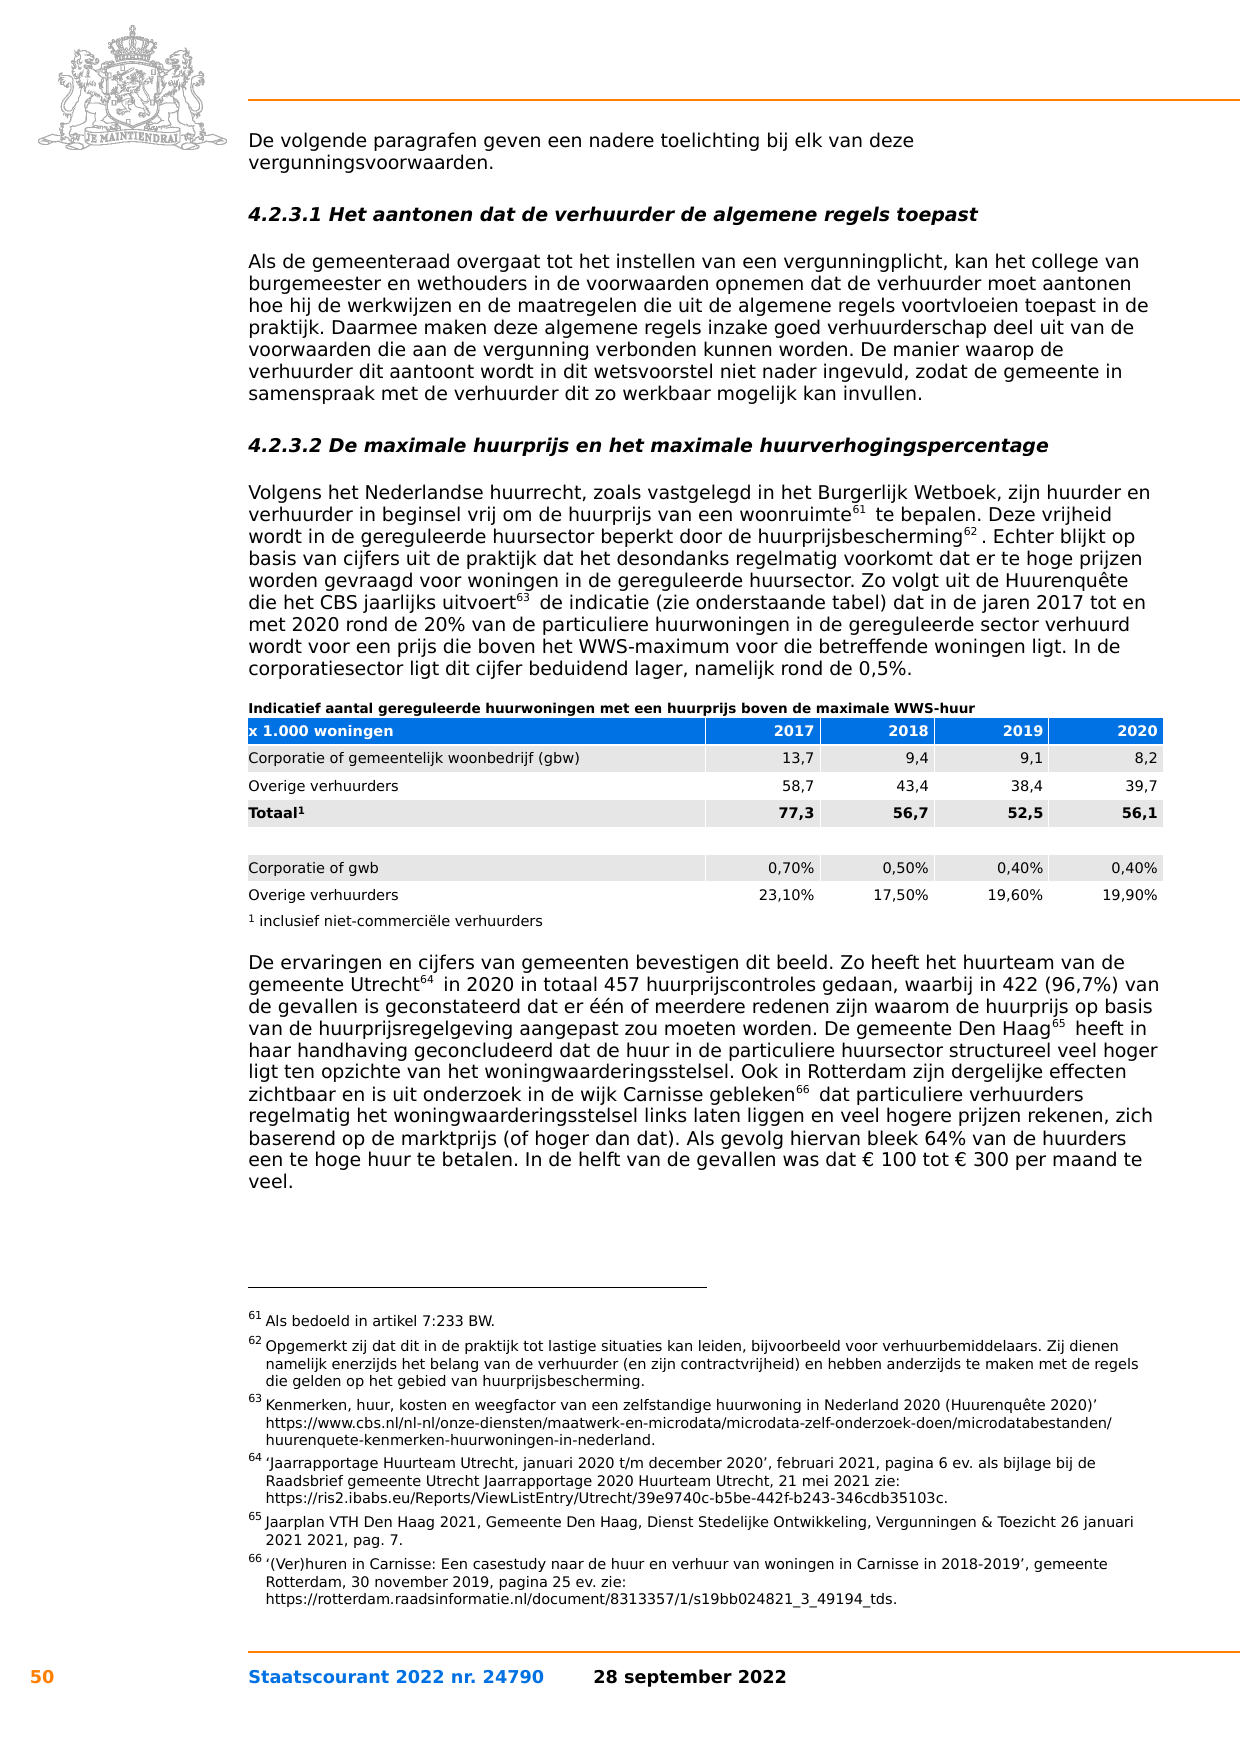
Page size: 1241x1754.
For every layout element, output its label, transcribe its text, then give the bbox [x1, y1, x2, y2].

table_cell 9,1 [935, 746, 1048, 772]
table_cell 23,10% [706, 883, 820, 909]
table_cell Totaal1 [248, 800, 705, 827]
table_cell 0,50% [821, 855, 934, 881]
table_cell Overige verhuurders [248, 773, 705, 799]
table_cell 0,40% [1049, 855, 1163, 881]
table_cell 56,7 [821, 800, 934, 827]
table_cell 0,40% [935, 855, 1048, 881]
table_cell 19,60% [935, 883, 1048, 909]
text Als de gemeenteraad overgaat tot het instellen van een vergunningplicht, kan het college van burgemeester en wethouders in de voorwaarden opnemen dat de verhuurder moet aantonen hoe hij de werkwijzen en de maatregelen die uit de algemene regels voortvloeien toepast in de praktijk. Daarmee maken deze algemene regels inzake goed verhuurderschap deel uit van de voorwaarden die aan de vergunning verbonden kunnen worden. De manier waarop de verhuurder dit aantoont wordt in dit wetsvoorstel niet nader ingevuld, zodat de gemeente in samenspraak met de verhuurder dit zo werkbaar mogelijk kan invullen. [248, 251, 1163, 405]
table_cell 2018 [821, 718, 934, 744]
text ‘Jaarrapportage Huurteam Utrecht, januari 2020 t/m december 2020’, februari 2021, pagina 6 ev. als bijlage bij de Raadsbrief gemeente Utrecht Jaarrapportage 2020 Huurteam Utrecht, 21 mei 2021 zie: https://ris2.ibabs.eu/Reports/ViewListEntry/Utrecht/39e9740c-b5be-442f-b243-346cdb35103c. [248, 1451, 1163, 1507]
table_cell 77,3 [706, 800, 820, 827]
table_cell 2019 [935, 718, 1048, 744]
table_cell 52,5 [935, 800, 1048, 827]
table_cell [706, 828, 820, 854]
text Opgemerkt zij dat dit in de praktijk tot lastige situaties kan leiden, bijvoorbeeld voor verhuurbemiddelaars. Zij dienen namelijk enerzijds het belang van de verhuurder (en zijn contractvrijheid) en hebben anderzijds te maken met de regels die gelden op het gebied van huurprijsbescherming. [248, 1334, 1163, 1390]
picture [38, 25, 227, 150]
table_cell 0,70% [706, 855, 820, 881]
table_cell 9,4 [821, 746, 934, 772]
table_cell 2020 [1049, 718, 1163, 744]
table_cell 56,1 [1049, 800, 1163, 827]
table_cell Overige verhuurders [248, 883, 705, 909]
table_cell Corporatie of gemeentelijk woonbedrijf (gbw) [248, 746, 705, 772]
table_cell [1049, 828, 1163, 854]
text Volgens het Nederlandse huurrecht, zoals vastgelegd in het Burgerlijk Wetboek, zijn huurder en verhuurder in beginsel vrij om de huurprijs van een woonruimte te bepalen. Deze vrijheid wordt in de gereguleerde huursector beperkt door de huurprijsbescherming. Echter blijkt op basis van cijfers uit de praktijk dat het desondanks regelmatig voorkomt dat er te hoge prijzen worden gevraagd voor woningen in de gereguleerde huursector. Zo volgt uit de Huurenquête die het CBS jaarlijks uitvoert de indicatie (zie onderstaande tabel) dat in de jaren 2017 tot en met 2020 rond de 20% van de particuliere huurwoningen in de gereguleerde sector verhuurd wordt voor een prijs die boven het WWS-maximum voor die betreffende woningen ligt. In de corporatiesector ligt dit cijfer beduidend lager, namelijk rond de 0,5%. [248, 482, 1163, 679]
table_cell 13,7 [706, 746, 820, 772]
table_cell [248, 828, 705, 854]
subtitle 4.2.3.1 Het aantonen dat de verhuurder de algemene regels toepast [248, 204, 1163, 226]
table_header Indicatief aantal gereguleerde huurwoningen met een huurprijs boven de maximale WWS-huur [248, 701, 1163, 717]
table_cell 1 inclusief niet-commerciële verhuurders [248, 910, 1163, 930]
subtitle 4.2.3.2 De maximale huurprijs en het maximale huurverhogingspercentage [248, 435, 1163, 457]
table_cell 17,50% [821, 883, 934, 909]
table_cell [821, 828, 934, 854]
table_cell 39,7 [1049, 773, 1163, 799]
table_cell 2017 [706, 718, 820, 744]
text Jaarplan VTH Den Haag 2021, Gemeente Den Haag, Dienst Stedelijke Ontwikkeling, Vergunningen & Toezicht 26 januari 2021 2021, pag. 7. [248, 1510, 1163, 1549]
table_cell 8,2 [1049, 746, 1163, 772]
table_cell 43,4 [821, 773, 934, 799]
table_cell 19,90% [1049, 883, 1163, 909]
text De volgende paragrafen geven een nadere toelichting bij elk van deze vergunningsvoorwaarden. [248, 130, 1163, 174]
text ‘(Ver)huren in Carnisse: Een casestudy naar de huur en verhuur van woningen in Carnisse in 2018-2019’, gemeente Rotterdam, 30 november 2019, pagina 25 ev. zie: https://rotterdam.raadsinformatie.nl/document/8313357/1/s19bb024821_3_49194_tds. [248, 1552, 1163, 1608]
table_cell x 1.000 woningen [248, 718, 705, 744]
table_cell [935, 828, 1048, 854]
table_cell 58,7 [706, 773, 820, 799]
text Kenmerken, huur, kosten en weegfactor van een zelfstandige huurwoning in Nederland 2020 (Huurenquête 2020)’ https://www.cbs.nl/nl-nl/onze-diensten/maatwerk-en-microdata/microdata-zelf-onderzoek-doen/microdatabestanden/huurenquete-kenmerken-huurwoningen-in-nederland. [248, 1393, 1163, 1448]
table_cell Corporatie of gwb [248, 855, 705, 881]
text De ervaringen en cijfers van gemeenten bevestigen dit beeld. Zo heeft het huurteam van de gemeente Utrecht in 2020 in totaal 457 huurprijscontroles gedaan, waarbij in 422 (96,7%) van de gevallen is geconstateerd dat er één of meerdere redenen zijn waarom de huurprijs op basis van de huurprijsregelgeving aangepast zou moeten worden. De gemeente Den Haag heeft in haar handhaving geconcludeerd dat de huur in de particuliere huursector structureel veel hoger ligt ten opzichte van het woningwaarderingsstelsel. Ook in Rotterdam zijn dergelijke effecten zichtbaar en is uit onderzoek in de wijk Carnisse gebleken dat particuliere verhuurders regelmatig het woningwaarderingsstelsel links laten liggen en veel hogere prijzen rekenen, zich baserend op de marktprijs (of hoger dan dat). Als gevolg hiervan bleek 64% van de huurders een te hoge huur te betalen. In de helft van de gevallen was dat € 100 tot € 300 per maand te veel. [248, 952, 1163, 1193]
text Als bedoeld in artikel 7:233 BW. [248, 1309, 1163, 1331]
table_cell 38,4 [935, 773, 1048, 799]
